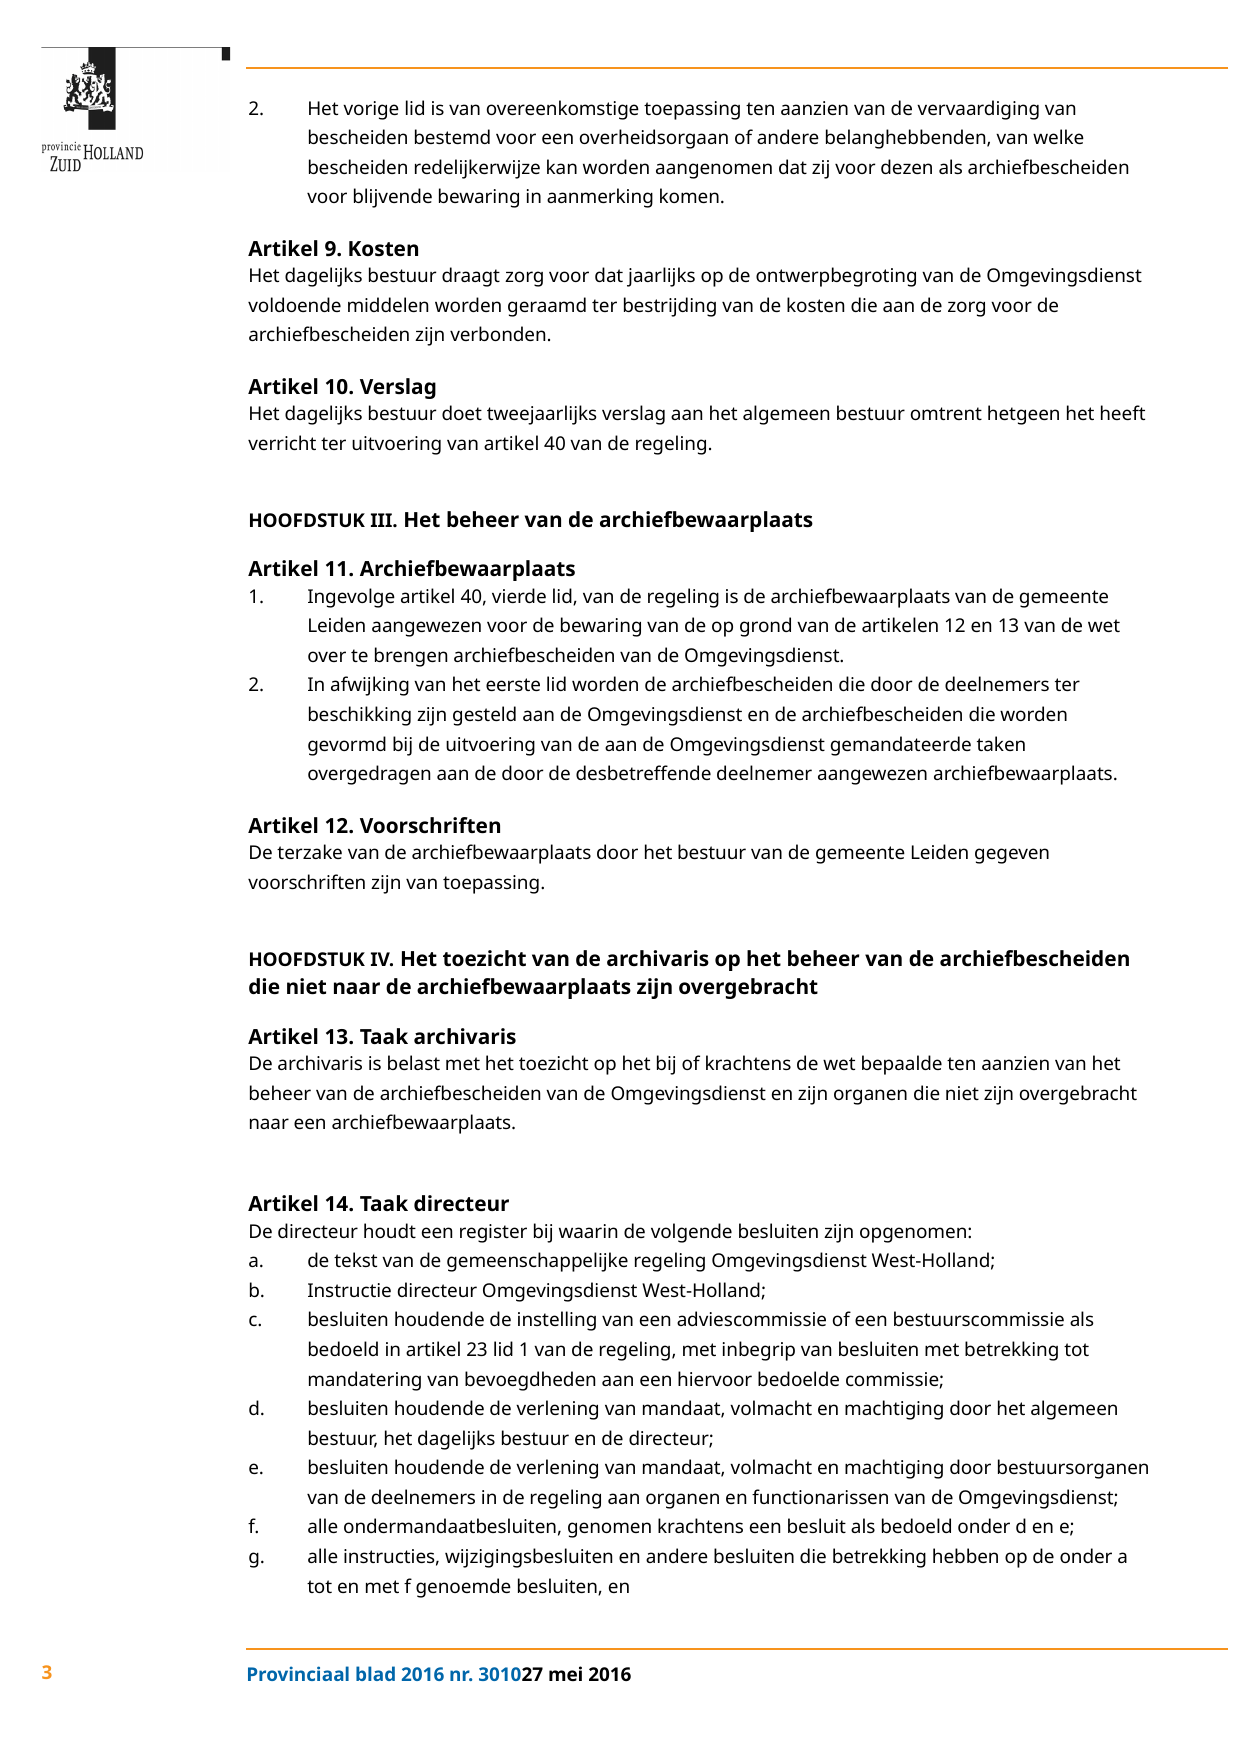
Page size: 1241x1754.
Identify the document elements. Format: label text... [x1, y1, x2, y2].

text Artikel 13. Taak archivaris [248, 1022, 1152, 1050]
text Artikel 14. Taak directeur [248, 1189, 1152, 1218]
text Artikel 10. Verslag [248, 372, 1152, 400]
text De terzake van de archiefbewaarplaats door het bestuur van de gemeente Leiden gegeven voorschriften zijn van toepassing. [248, 839, 1152, 894]
text Het dagelijks bestuur doet tweejaarlijks verslag aan het algemeen bestuur omtrent hetgeen het heeft verricht ter uitvoering van artikel 40 van de regeling. [248, 400, 1152, 456]
list Instructie directeur Omgevingsdienst West-Holland; [248, 1277, 1152, 1303]
text Artikel 9. Kosten [248, 234, 1152, 262]
picture [41, 47, 231, 172]
list Ingevolge artikel 40, vierde lid, van de regeling is de archiefbewaarplaats van de gemeente Leiden aangewezen voor de bewaring van de op grond van de artikelen 12 en 13 van de wet over te brengen archiefbescheiden van de Omgevingsdienst. [248, 583, 1152, 668]
text Artikel 12. Voorschriften [248, 811, 1152, 839]
text De directeur houdt een register bij waarin de volgende besluiten zijn opgenomen: [248, 1218, 1152, 1243]
list besluiten houdende de verlening van mandaat, volmacht en machtiging door het algemeen bestuur, het dagelijks bestuur en de directeur; [248, 1395, 1152, 1451]
list In afwijking van het eerste lid worden de archiefbescheiden die door de deelnemers ter beschikking zijn gesteld aan de Omgevingsdienst en de archiefbescheiden die worden gevormd bij de uitvoering van de aan de Omgevingsdienst gemandateerde taken overgedragen aan de door de desbetreffende deelnemer aangewezen archiefbewaarplaats. [248, 672, 1152, 786]
list Het vorige lid is van overeenkomstige toepassing ten aanzien van de vervaardiging van bescheiden bestemd voor een overheidsorgaan of andere belanghebbenden, van welke bescheiden redelijkerwijze kan worden aangenomen dat zij voor dezen als archiefbescheiden voor blijvende bewaring in aanmerking komen. [248, 95, 1152, 209]
list alle ondermandaatbesluiten, genomen krachtens een besluit als bedoeld onder d en e; [248, 1514, 1152, 1539]
text Het dagelijks bestuur draagt zorg voor dat jaarlijks op de ontwerpbegroting van de Omgevingsdienst voldoende middelen worden geraamd ter bestrijding van de kosten die aan de zorg voor de archiefbescheiden zijn verbonden. [248, 262, 1152, 347]
list de tekst van de gemeenschappelijke regeling Omgevingsdienst West-Holland; [248, 1247, 1152, 1273]
text HOOFDSTUK III. Het beheer van de archiefbewaarplaats [248, 505, 1152, 534]
text HOOFDSTUK IV. Het toezicht van de archivaris op het beheer van de archiefbescheiden die niet naar de archiefbewaarplaats zijn overgebracht [248, 944, 1152, 1001]
list alle instructies, wijzigingsbesluiten en andere besluiten die betrekking hebben op de onder a tot en met f genoemde besluiten, en [248, 1543, 1152, 1598]
list besluiten houdende de instelling van een adviescommissie of een bestuurscommissie als bedoeld in artikel 23 lid 1 van de regeling, met inbegrip van besluiten met betrekking tot mandatering van bevoegdheden aan een hiervoor bedoelde commissie; [248, 1307, 1152, 1391]
text Artikel 11. Archiefbewaarplaats [248, 554, 1152, 583]
list besluiten houdende de verlening van mandaat, volmacht en machtiging door bestuursorganen van de deelnemers in de regeling aan organen en functionarissen van de Omgevingsdienst; [248, 1454, 1152, 1510]
text De archivaris is belast met het toezicht op het bij of krachtens de wet bepaalde ten aanzien van het beheer van de archiefbescheiden van de Omgevingsdienst en zijn organen die niet zijn overgebracht naar een archiefbewaarplaats. [248, 1050, 1152, 1135]
